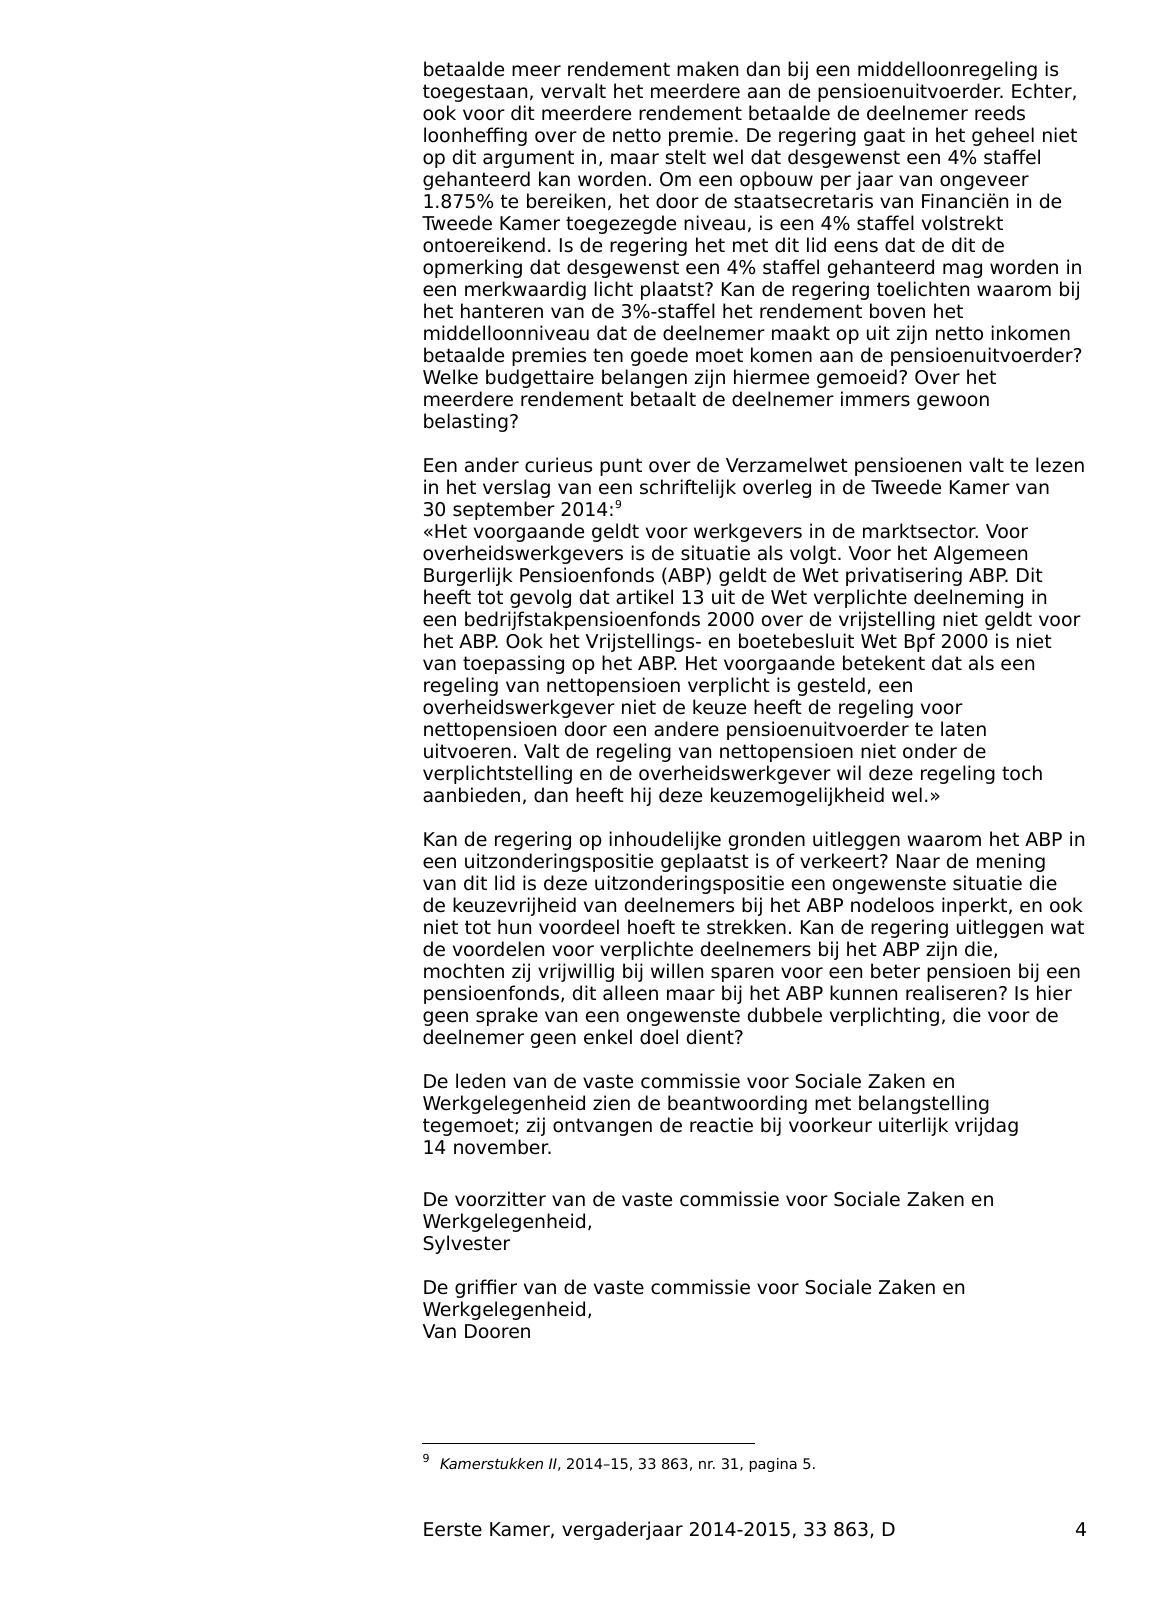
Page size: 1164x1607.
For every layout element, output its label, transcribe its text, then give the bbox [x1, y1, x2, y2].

text Kan de regering op inhoudelijke gronden uitleggen waarom het ABP in een uitzonderingspositie geplaatst is of verkeert? Naar de mening van dit lid is deze uitzonderingspositie een ongewenste situatie die de keuzevrijheid van deelnemers bij het ABP nodeloos inperkt, en ook niet tot hun voordeel hoeft te strekken. Kan de regering uitleggen wat de voordelen voor verplichte deelnemers bij het ABP zijn die, mochten zij vrijwillig bij willen sparen voor een beter pensioen bij een pensioenfonds, dit alleen maar bij het ABP kunnen realiseren? Is hier geen sprake van een ongewenste dubbele verplichting, die voor de deelnemer geen enkel doel dient? [422, 829, 1087, 1048]
text Een ander curieus punt over de Verzamelwet pensioenen valt te lezen in het verslag van een schriftelijk overleg in de Tweede Kamer van 30 september 2014: [422, 455, 1087, 521]
text «Het voorgaande geldt voor werkgevers in de marktsector. Voor overheidswerkgevers is de situatie als volgt. Voor het Algemeen Burgerlijk Pensioenfonds (ABP) geldt de Wet privatisering ABP. Dit heeft tot gevolg dat artikel 13 uit de Wet verplichte deelneming in een bedrijfstakpensioenfonds 2000 over de vrijstelling niet geldt voor het ABP. Ook het Vrijstellings- en boetebesluit Wet Bpf 2000 is niet van toepassing op het ABP. Het voorgaande betekent dat als een regeling van nettopensioen verplicht is gesteld, een overheidswerkgever niet de keuze heeft de regeling voor nettopensioen door een andere pensioenuitvoerder te laten uitvoeren. Valt de regeling van nettopensioen niet onder de verplichtstelling en de overheidswerkgever wil deze regeling toch aanbieden, dan heeft hij deze keuzemogelijkheid wel.» [422, 521, 1087, 807]
text De voorzitter van de vaste commissie voor Sociale Zaken en Werkgelegenheid, Sylvester [422, 1189, 1087, 1254]
text De leden van de vaste commissie voor Sociale Zaken en Werkgelegenheid zien de beantwoording met belangstelling tegemoet; zij ontvangen de reactie bij voorkeur uiterlijk vrijdag 14 november. [422, 1071, 1087, 1159]
text De griffier van de vaste commissie voor Sociale Zaken en Werkgelegenheid, Van Dooren [422, 1277, 1087, 1343]
text Kamerstukken II, 2014–15, 33 863, nr. 31, pagina 5. [422, 1452, 1087, 1474]
text betaalde meer rendement maken dan bij een middelloonregeling is toegestaan, vervalt het meerdere aan de pensioenuitvoerder. Echter, ook voor dit meerdere rendement betaalde de deelnemer reeds loonheffing over de netto premie. De regering gaat in het geheel niet op dit argument in, maar stelt wel dat desgewenst een 4% staffel gehanteerd kan worden. Om een opbouw per jaar van ongeveer 1.875% te bereiken, het door de staatsecretaris van Financiën in de Tweede Kamer toegezegde niveau, is een 4% staffel volstrekt ontoereikend. Is de regering het met dit lid eens dat de dit de opmerking dat desgewenst een 4% staffel gehanteerd mag worden in een merkwaardig licht plaatst? Kan de regering toelichten waarom bij het hanteren van de 3%-staffel het rendement boven het middelloonniveau dat de deelnemer maakt op uit zijn netto inkomen betaalde premies ten goede moet komen aan de pensioenuitvoerder? Welke budgettaire belangen zijn hiermee gemoeid? Over het meerdere rendement betaalt de deelnemer immers gewoon belasting? [422, 59, 1087, 433]
